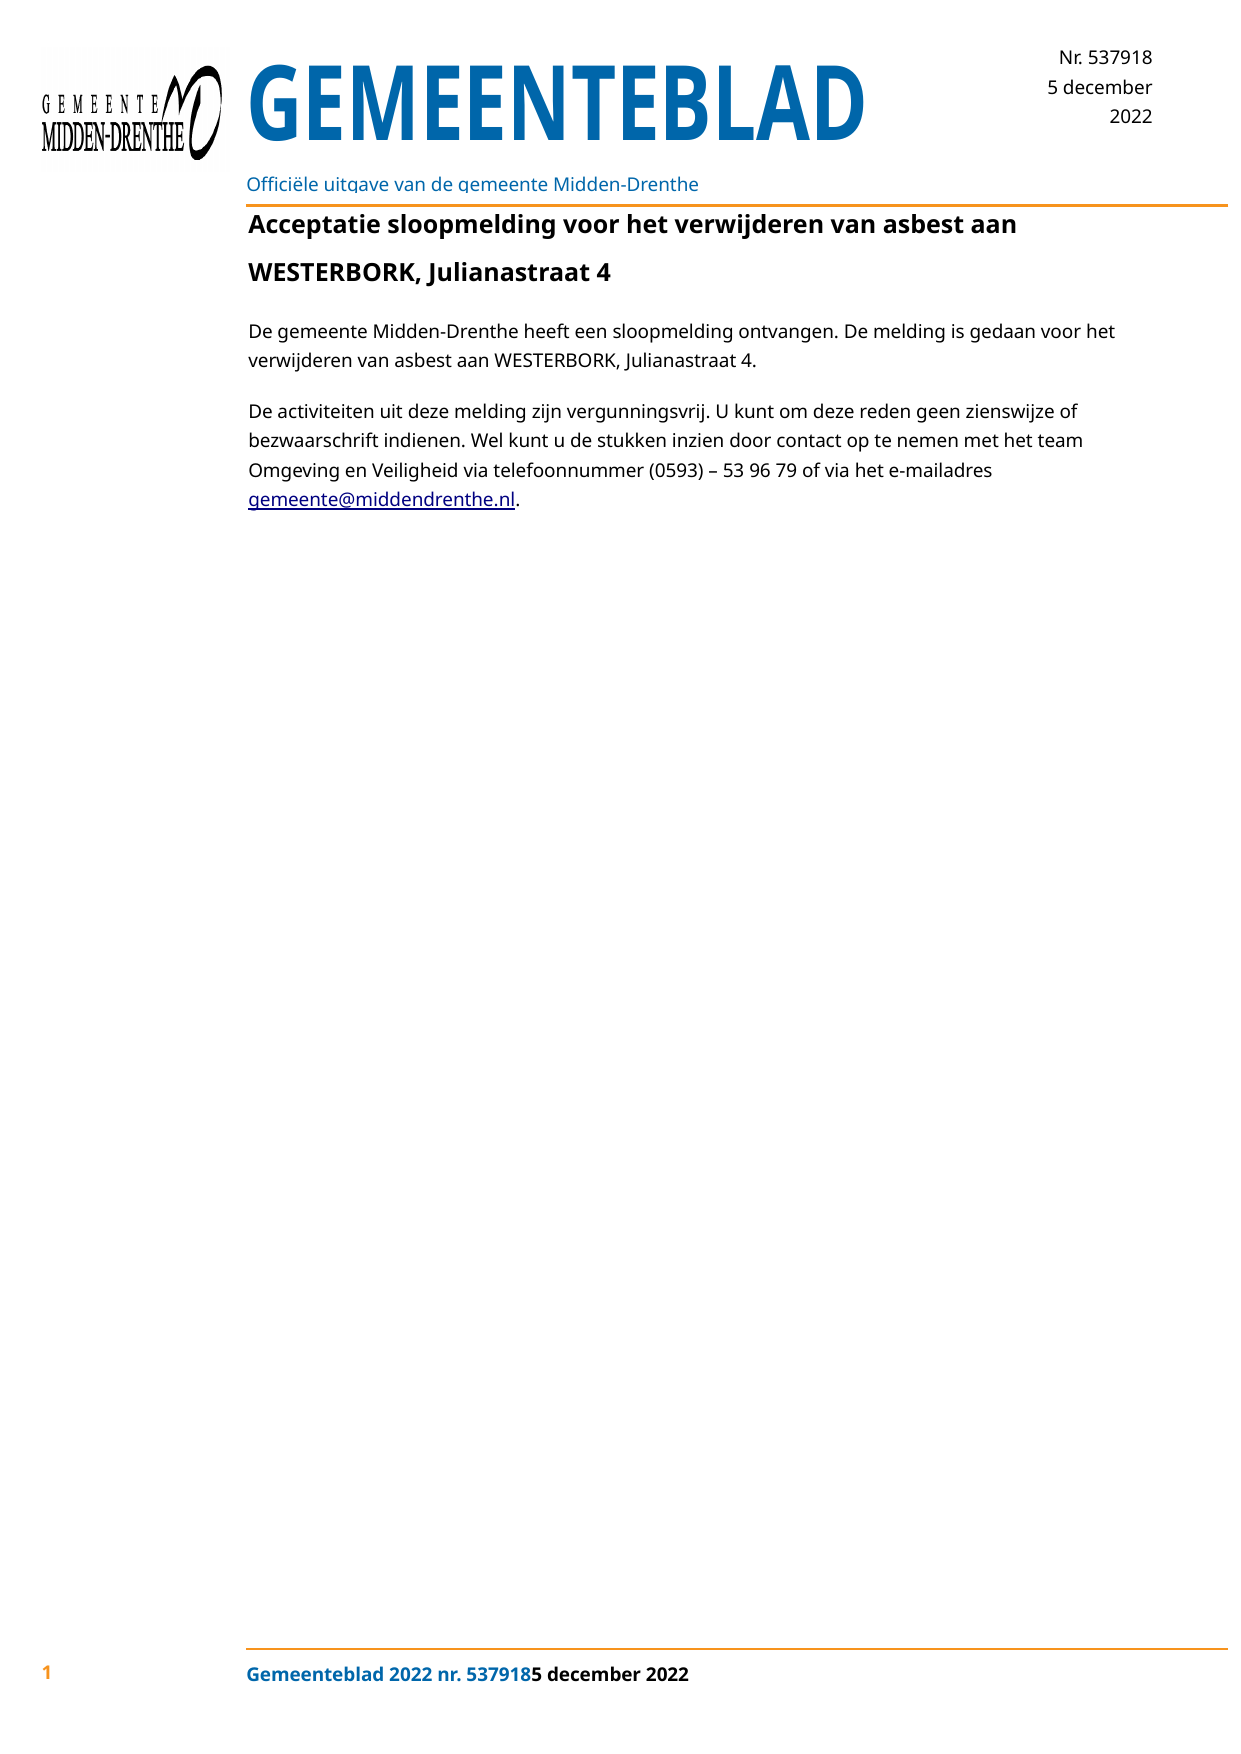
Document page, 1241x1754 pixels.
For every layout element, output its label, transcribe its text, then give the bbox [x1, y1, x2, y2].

text De activiteiten uit deze melding zijn vergunningsvrij. U kunt om deze reden geen zienswijze of bezwaarschrift indienen. Wel kunt u de stukken inzien door contact op te nemen met het team Omgeving en Veiligheid via telefoonnummer (0593) – 53 96 79 of via het e-mailadres gemeente@middendrenthe.nl. [248, 398, 1152, 512]
text Acceptatie sloopmelding voor het verwijderen van asbest aan WESTERBORK, Julianastraat 4 [248, 207, 1152, 288]
text De gemeente Midden-Drenthe heeft een sloopmelding ontvangen. De melding is gedaan voor het verwijderen van asbest aan WESTERBORK, Julianastraat 4. [248, 318, 1152, 373]
picture [41, 47, 231, 172]
